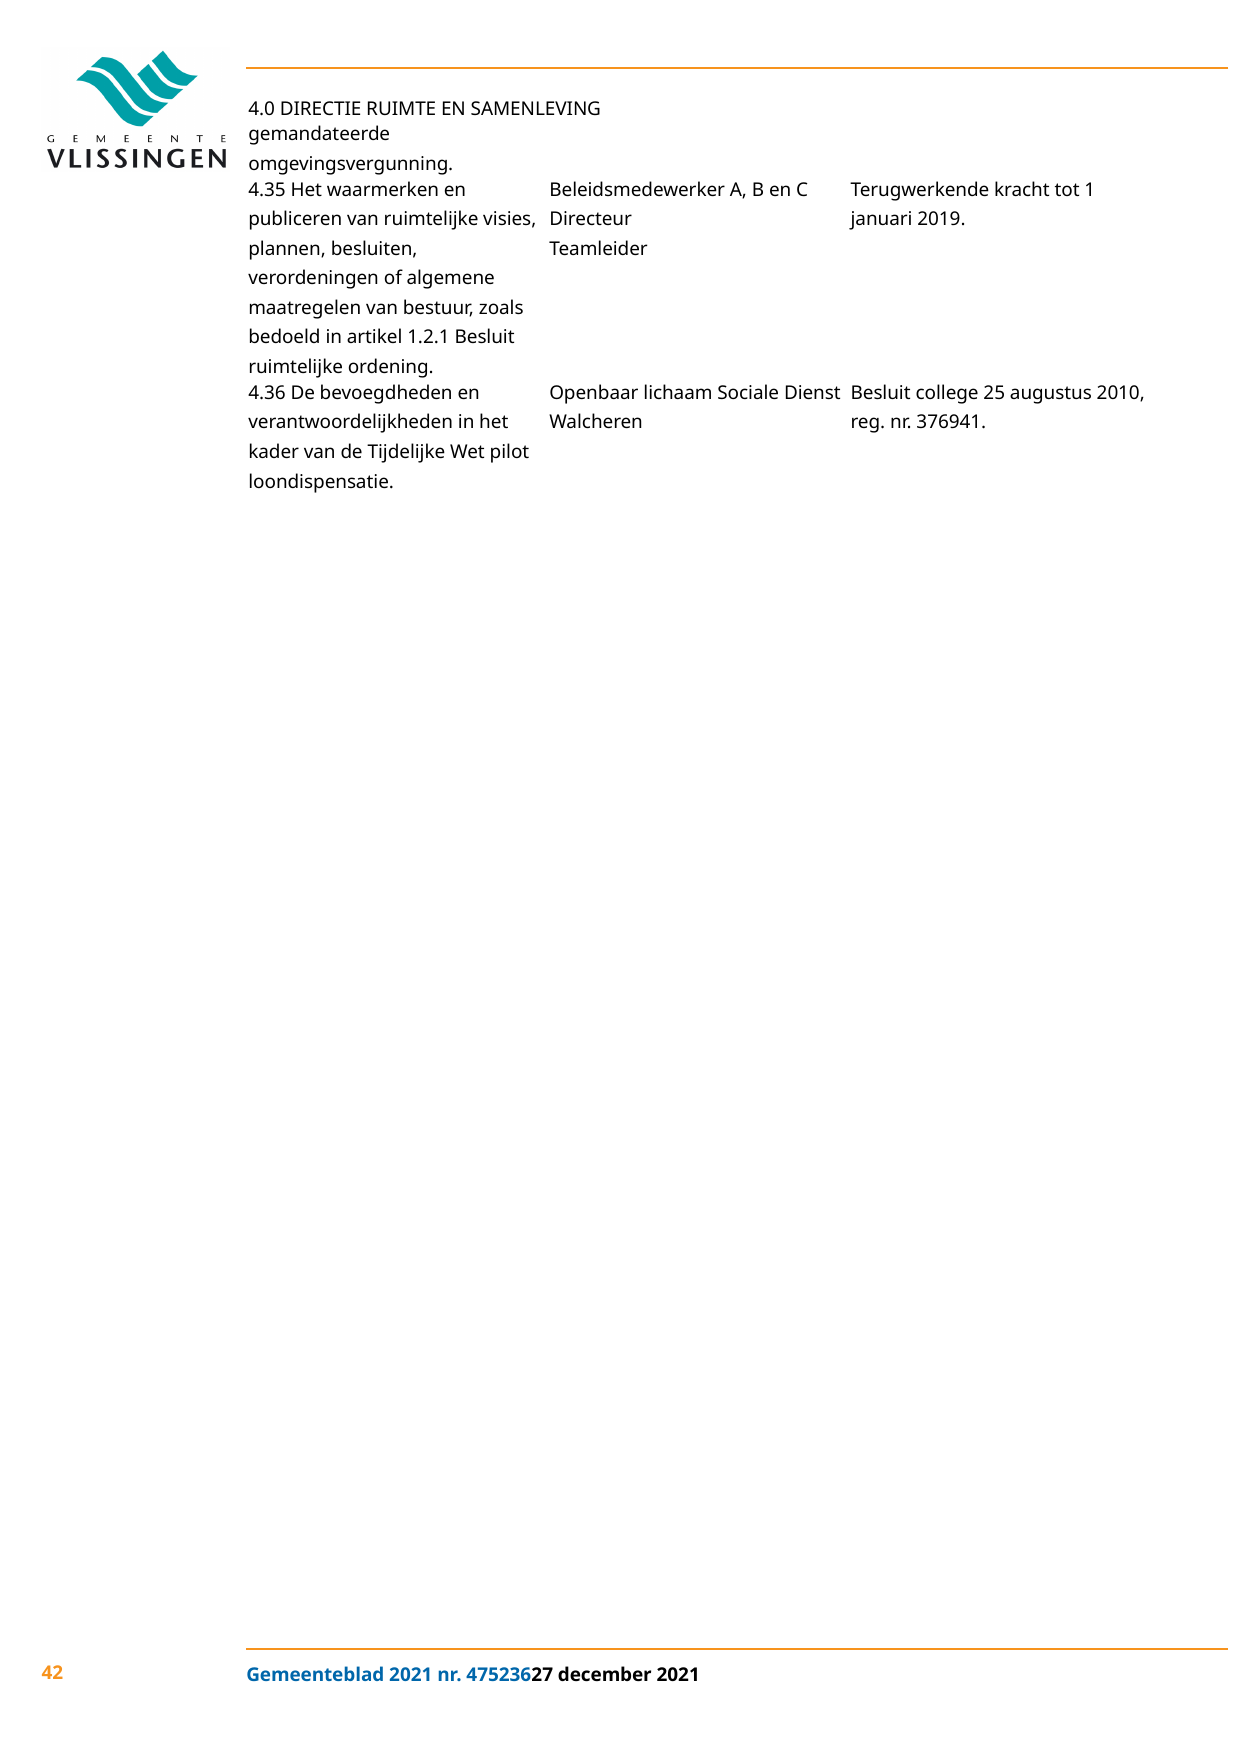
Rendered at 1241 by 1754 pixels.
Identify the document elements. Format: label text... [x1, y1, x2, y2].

table_cell [549, 121, 850, 176]
table_cell Openbaar lichaam Sociale Dienst Walcheren [549, 379, 850, 493]
table_cell Besluit college 25 augustus 2010, reg. nr. 376941. [850, 379, 1152, 493]
table_header 4.0 DIRECTIE RUIMTE EN SAMENLEVING [248, 95, 1152, 121]
table_cell 4.36 De bevoegdheden en verantwoordelijkheden in het kader van de Tijdelijke Wet pilot loondispensatie. [248, 379, 549, 493]
table_cell [850, 121, 1152, 176]
table_cell Beleidsmedewerker A, B en C Directeur Teamleider [549, 176, 850, 379]
table_cell gemandateerde omgevingsvergunning. [248, 121, 549, 176]
table_cell Terugwerkende kracht tot 1 januari 2019. [850, 176, 1152, 379]
table_cell 4.35 Het waarmerken en publiceren van ruimtelijke visies, plannen, besluiten, verordeningen of algemene maatregelen van bestuur, zoals bedoeld in artikel 1.2.1 Besluit ruimtelijke ordening. [248, 176, 549, 379]
picture [41, 47, 231, 172]
